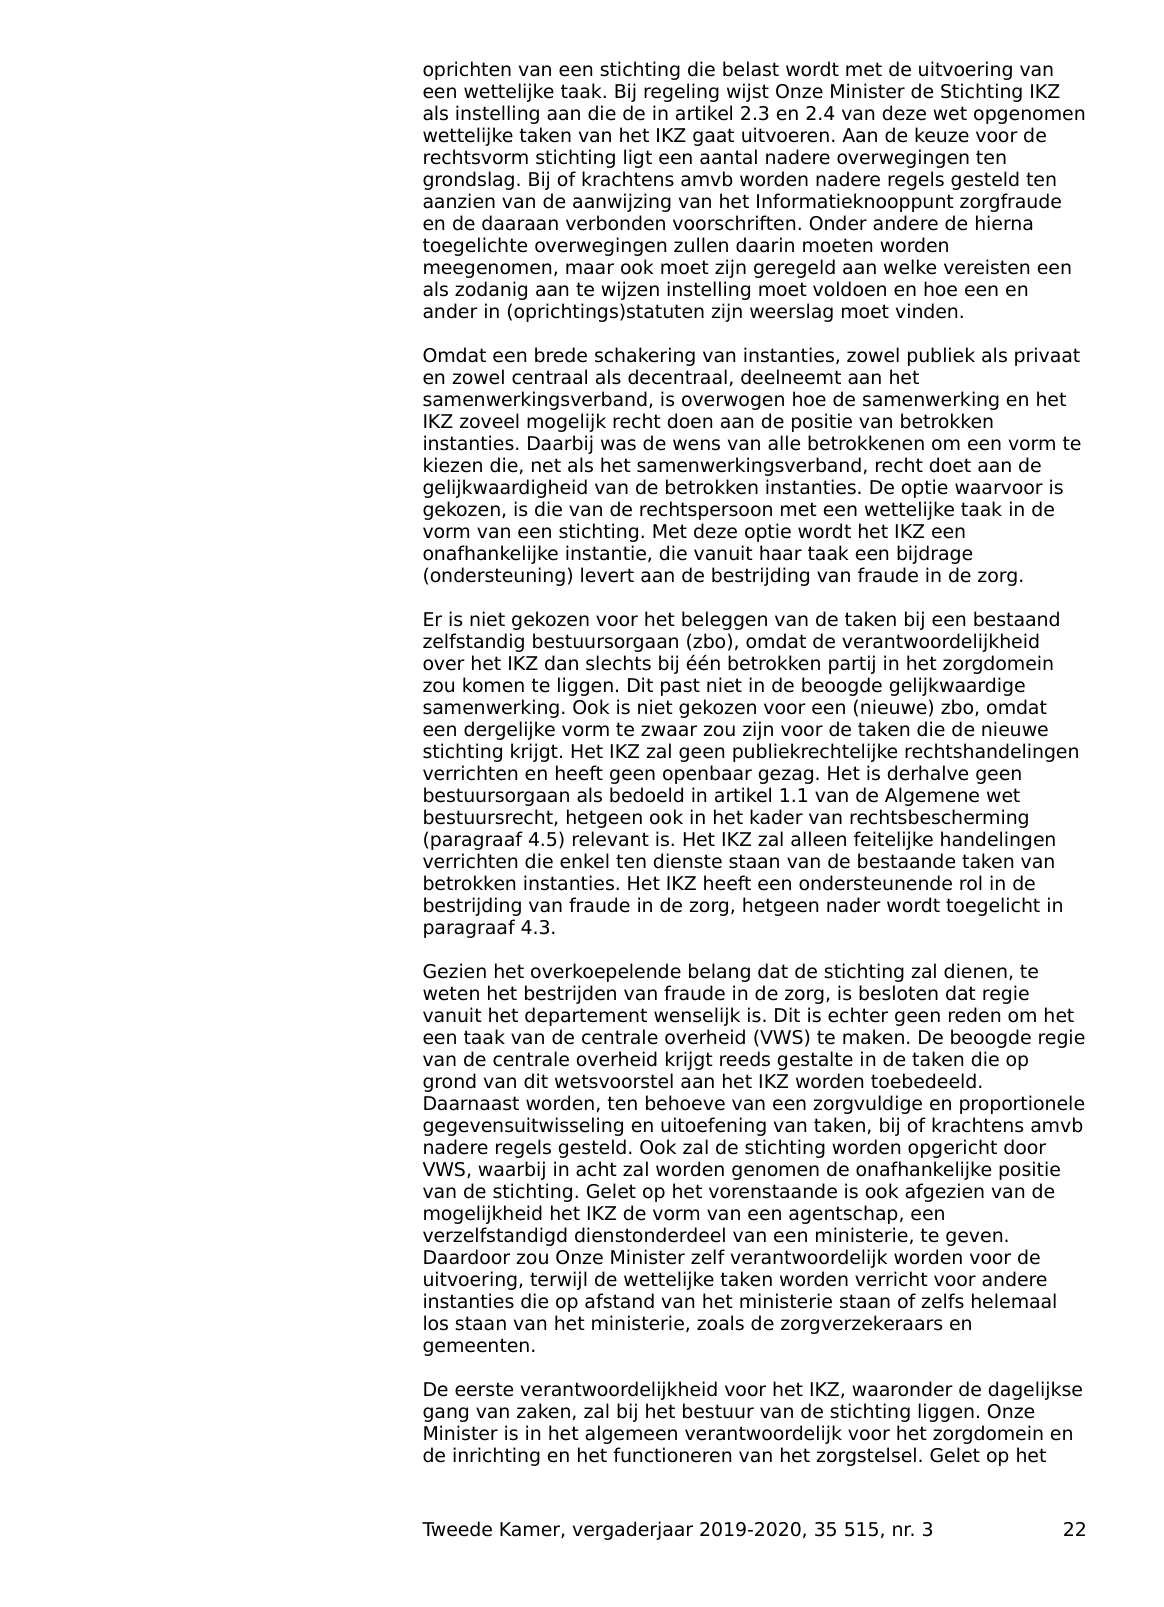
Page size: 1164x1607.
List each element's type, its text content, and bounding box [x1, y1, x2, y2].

text Omdat een brede schakering van instanties, zowel publiek als privaat en zowel centraal als decentraal, deelneemt aan het samenwerkingsverband, is overwogen hoe de samenwerking en het IKZ zoveel mogelijk recht doen aan de positie van betrokken instanties. Daarbij was de wens van alle betrokkenen om een vorm te kiezen die, net als het samenwerkingsverband, recht doet aan de gelijkwaardigheid van de betrokken instanties. De optie waarvoor is gekozen, is die van de rechtspersoon met een wettelijke taak in de vorm van een stichting. Met deze optie wordt het IKZ een onafhankelijke instantie, die vanuit haar taak een bijdrage (ondersteuning) levert aan de bestrijding van fraude in de zorg. [422, 345, 1087, 587]
text De eerste verantwoordelijkheid voor het IKZ, waaronder de dagelijkse gang van zaken, zal bij het bestuur van de stichting liggen. Onze Minister is in het algemeen verantwoordelijk voor het zorgdomein en de inrichting en het functioneren van het zorgstelsel. Gelet op het [422, 1379, 1087, 1467]
text Gezien het overkoepelende belang dat de stichting zal dienen, te weten het bestrijden van fraude in de zorg, is besloten dat regie vanuit het departement wenselijk is. Dit is echter geen reden om het een taak van de centrale overheid (VWS) te maken. De beoogde regie van de centrale overheid krijgt reeds gestalte in de taken die op grond van dit wetsvoorstel aan het IKZ worden toebedeeld. Daarnaast worden, ten behoeve van een zorgvuldige en proportionele gegevensuitwisseling en uitoefening van taken, bij of krachtens amvb nadere regels gesteld. Ook zal de stichting worden opgericht door VWS, waarbij in acht zal worden genomen de onafhankelijke positie van de stichting. Gelet op het vorenstaande is ook afgezien van de mogelijkheid het IKZ de vorm van een agentschap, een verzelfstandigd dienstonderdeel van een ministerie, te geven. Daardoor zou Onze Minister zelf verantwoordelijk worden voor de uitvoering, terwijl de wettelijke taken worden verricht voor andere instanties die op afstand van het ministerie staan of zelfs helemaal los staan van het ministerie, zoals de zorgverzekeraars en gemeenten. [422, 961, 1087, 1356]
text Er is niet gekozen voor het beleggen van de taken bij een bestaand zelfstandig bestuursorgaan (zbo), omdat de verantwoordelijkheid over het IKZ dan slechts bij één betrokken partij in het zorgdomein zou komen te liggen. Dit past niet in de beoogde gelijkwaardige samenwerking. Ook is niet gekozen voor een (nieuwe) zbo, omdat een dergelijke vorm te zwaar zou zijn voor de taken die de nieuwe stichting krijgt. Het IKZ zal geen publiekrechtelijke rechtshandelingen verrichten en heeft geen openbaar gezag. Het is derhalve geen bestuursorgaan als bedoeld in artikel 1.1 van de Algemene wet bestuursrecht, hetgeen ook in het kader van rechtsbescherming (paragraaf 4.5) relevant is. Het IKZ zal alleen feitelijke handelingen verrichten die enkel ten dienste staan van de bestaande taken van betrokken instanties. Het IKZ heeft een ondersteunende rol in de bestrijding van fraude in de zorg, hetgeen nader wordt toegelicht in paragraaf 4.3. [422, 609, 1087, 939]
text oprichten van een stichting die belast wordt met de uitvoering van een wettelijke taak. Bij regeling wijst Onze Minister de Stichting IKZ als instelling aan die de in artikel 2.3 en 2.4 van deze wet opgenomen wettelijke taken van het IKZ gaat uitvoeren. Aan de keuze voor de rechtsvorm stichting ligt een aantal nadere overwegingen ten grondslag. Bij of krachtens amvb worden nadere regels gesteld ten aanzien van de aanwijzing van het Informatieknooppunt zorgfraude en de daaraan verbonden voorschriften. Onder andere de hierna toegelichte overwegingen zullen daarin moeten worden meegenomen, maar ook moet zijn geregeld aan welke vereisten een als zodanig aan te wijzen instelling moet voldoen en hoe een en ander in (oprichtings)statuten zijn weerslag moet vinden. [422, 59, 1087, 323]
